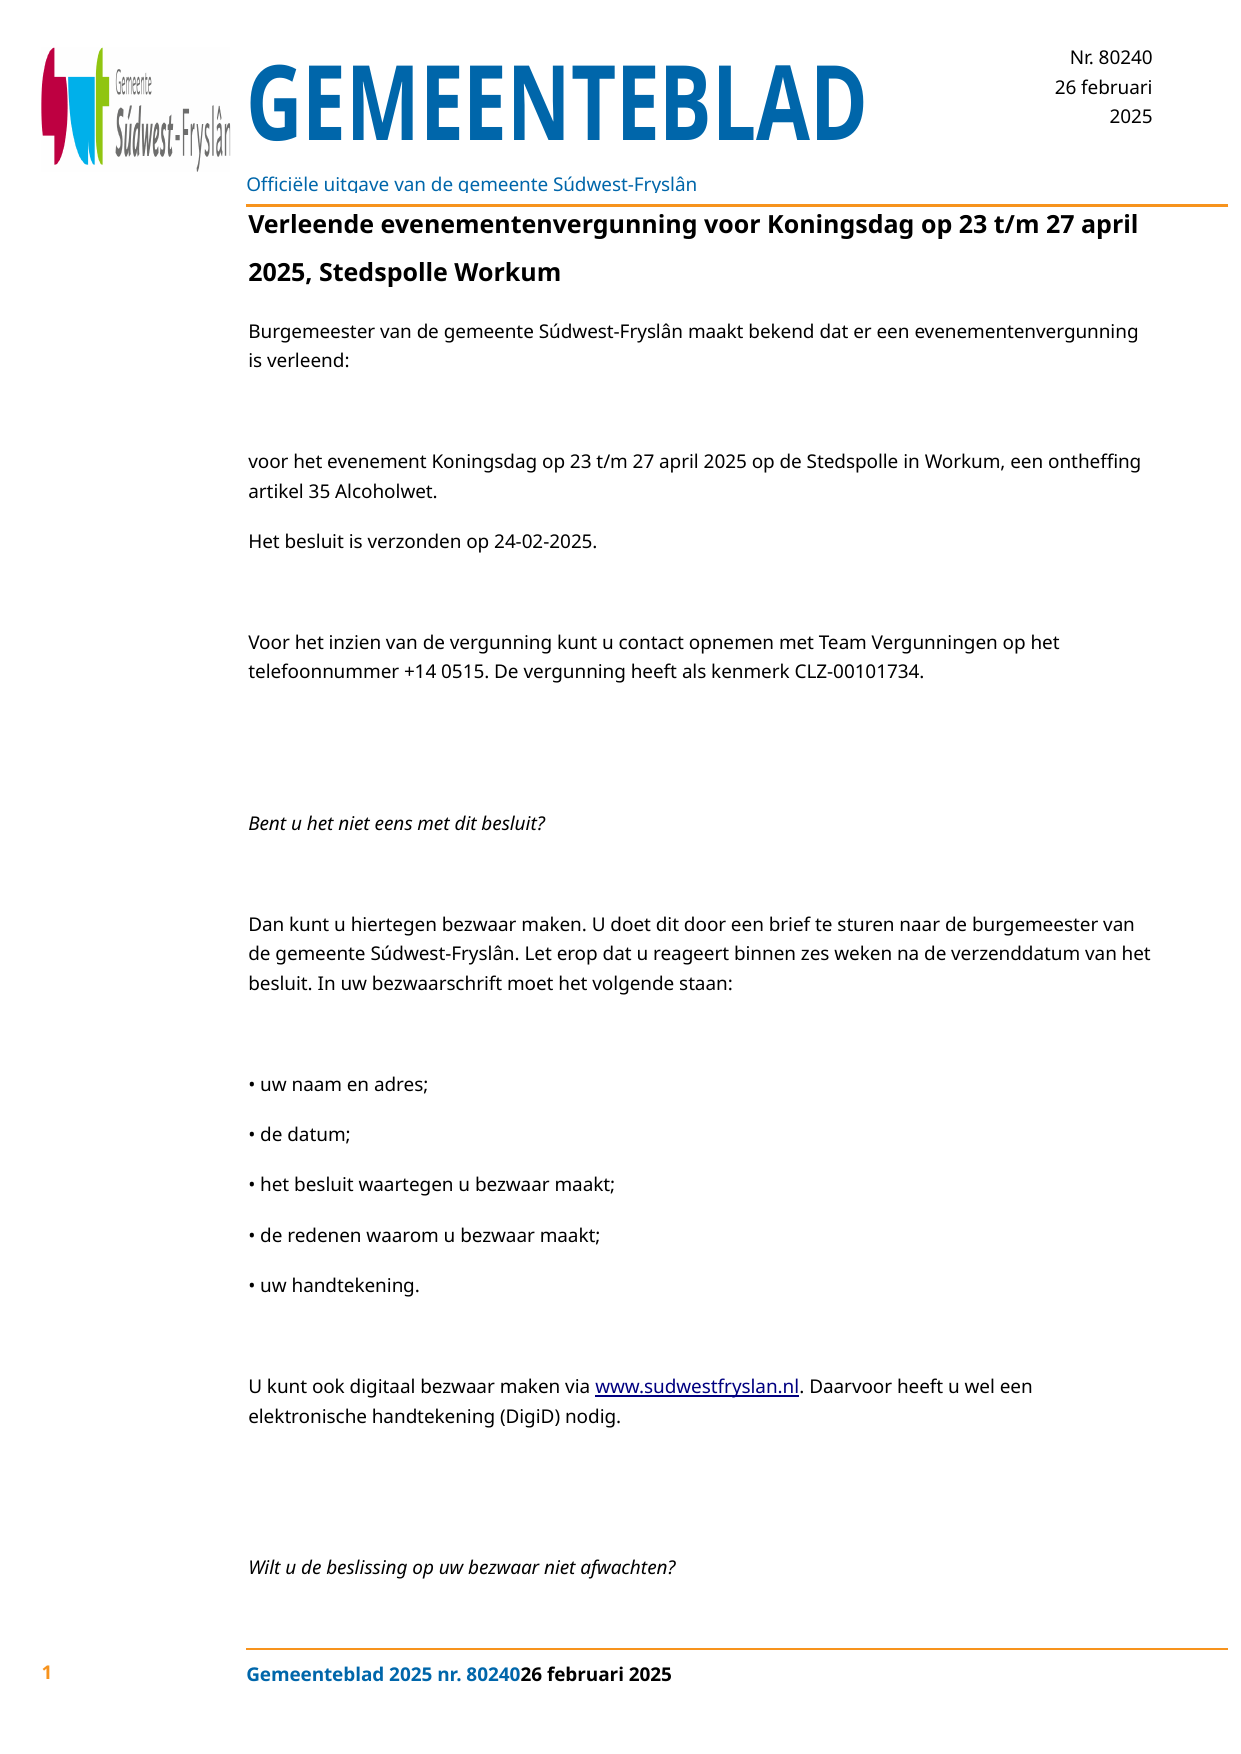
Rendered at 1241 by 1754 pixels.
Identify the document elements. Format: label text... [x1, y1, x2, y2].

text • het besluit waartegen u bezwaar maakt; [248, 1172, 1152, 1197]
text Voor het inzien van de vergunning kunt u contact opnemen met Team Vergunningen op het telefoonnummer +14 0515. De vergunning heeft als kenmerk CLZ-00101734. [248, 629, 1152, 684]
text Dan kunt u hiertegen bezwaar maken. U doet dit door een brief te sturen naar de burgemeester van de gemeente Súdwest-Fryslân. Let erop dat u reageert binnen zes weken na de verzenddatum van het besluit. In uw bezwaarschrift moet het volgende staan: [248, 911, 1152, 996]
picture [41, 47, 231, 172]
text Het besluit is verzonden op 24-02-2025. [248, 528, 1152, 554]
text Wilt u de beslissing op uw bezwaar niet afwachten? [248, 1554, 1152, 1580]
text Verleende evenementenvergunning voor Koningsdag op 23 t/m 27 april 2025, Stedspolle Workum [248, 207, 1152, 288]
text Burgemeester van de gemeente Súdwest-Fryslân maakt bekend dat er een evenementenvergunning is verleend: [248, 318, 1152, 373]
text • uw naam en adres; [248, 1071, 1152, 1097]
text voor het evenement Koningsdag op 23 t/m 27 april 2025 op de Stedspolle in Workum, een ontheffing artikel 35 Alcoholwet. [248, 448, 1152, 504]
text Bent u het niet eens met dit besluit? [248, 810, 1152, 836]
text • uw handtekening. [248, 1272, 1152, 1298]
text U kunt ook digitaal bezwaar maken via www.sudwestfryslan.nl. Daarvoor heeft u wel een elektronische handtekening (DigiD) nodig. [248, 1373, 1152, 1429]
text • de redenen waarom u bezwaar maakt; [248, 1222, 1152, 1248]
text • de datum; [248, 1121, 1152, 1147]
